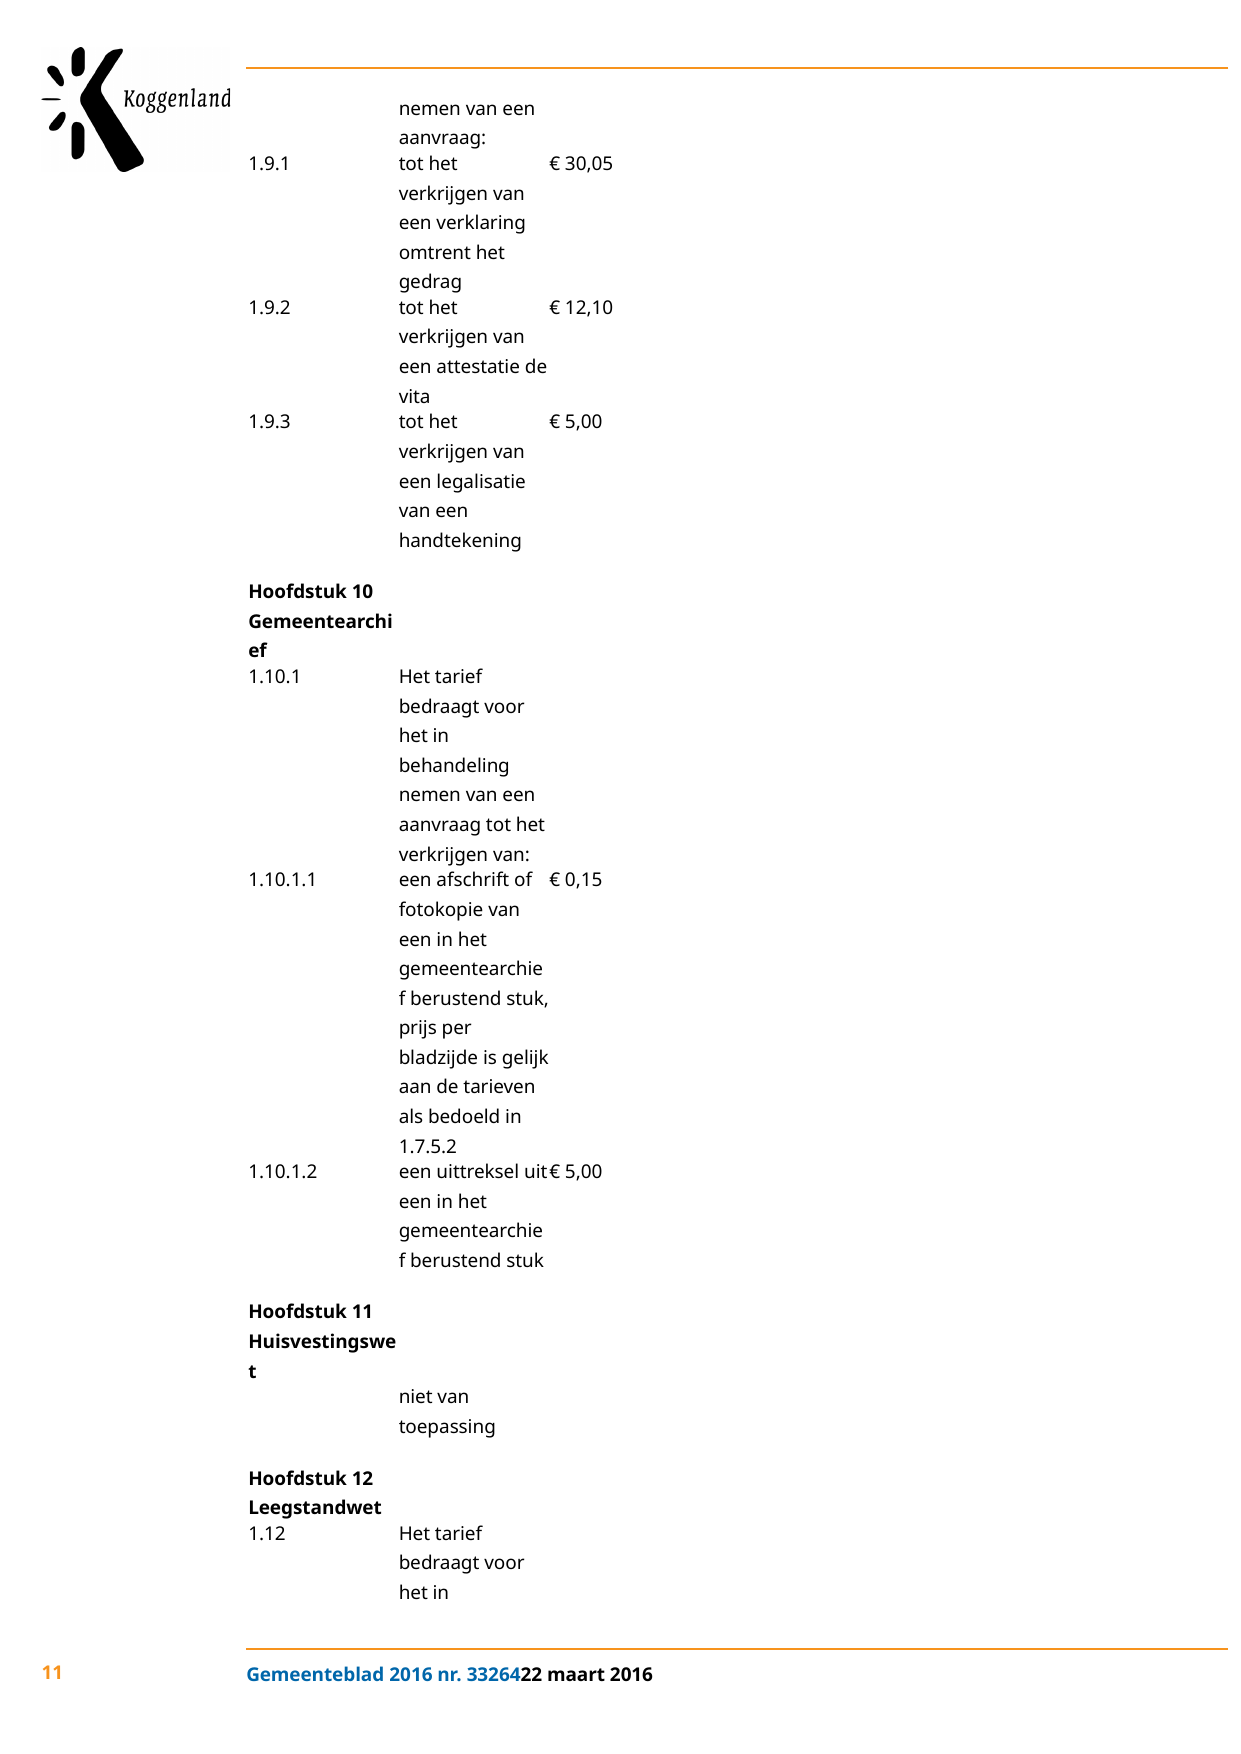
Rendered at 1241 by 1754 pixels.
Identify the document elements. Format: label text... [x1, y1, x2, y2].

table_cell [248, 1273, 398, 1299]
table_cell 1.10.1.1 [248, 867, 398, 1158]
table_cell Het tarief bedraagt voor het in behandeling nemen van een aanvraag tot het verkrijgen van: [399, 663, 549, 867]
table_cell € 12,10 [549, 294, 700, 409]
table_cell tot het verkrijgen van een attestatie de vita [399, 294, 549, 409]
table_cell [549, 1384, 700, 1439]
table_cell € 0,15 [549, 867, 700, 1158]
table_cell tot het verkrijgen van een legalisatie van een handtekening [399, 409, 549, 553]
table_cell [399, 1299, 549, 1384]
table_cell [549, 95, 700, 150]
table_cell [850, 553, 1001, 578]
table_cell € 30,05 [549, 150, 700, 294]
table_cell [248, 1384, 398, 1439]
table_cell [399, 553, 549, 578]
table_cell € 5,00 [549, 1159, 700, 1273]
table_cell 1.10.1 [248, 663, 398, 867]
table_cell 1.10.1.2 [248, 1159, 398, 1273]
table_cell [248, 1439, 398, 1465]
table_cell 1.12 [248, 1520, 398, 1605]
table_cell 1.9.3 [248, 409, 398, 553]
table_cell [549, 553, 700, 578]
table_cell Hoofdstuk 11 Huisvestingswet [248, 1299, 398, 1384]
table_cell tot het verkrijgen van een verklaring omtrent het gedrag [399, 150, 549, 294]
picture [41, 47, 231, 172]
table_cell nemen van een aanvraag: [399, 95, 549, 150]
table_cell [248, 553, 398, 578]
table_cell een afschrift of fotokopie van een in het gemeentearchief berustend stuk, prijs per bladzijde is gelijk aan de tarieven als bedoeld in 1.7.5.2 [399, 867, 549, 1158]
table_cell [399, 1465, 549, 1520]
table_cell [549, 663, 700, 867]
table_cell niet van toepassing [399, 1384, 549, 1439]
table_cell [248, 95, 398, 150]
table_cell € 5,00 [549, 409, 700, 553]
table_cell [700, 553, 850, 578]
table_cell Hoofdstuk 12 Leegstandwet [248, 1465, 398, 1520]
table_cell een uittreksel uit een in het gemeentearchief berustend stuk [399, 1159, 549, 1273]
table_cell Hoofdstuk 10 Gemeentearchief [248, 579, 398, 663]
table_cell [549, 1439, 700, 1465]
table_cell 1.9.2 [248, 294, 398, 409]
table_cell Het tarief bedraagt voor het in [399, 1520, 549, 1605]
table_cell [549, 1273, 700, 1299]
table_cell 1.9.1 [248, 150, 398, 294]
table_cell [399, 1273, 549, 1299]
table_cell [549, 1520, 700, 1605]
table_cell [399, 1439, 549, 1465]
